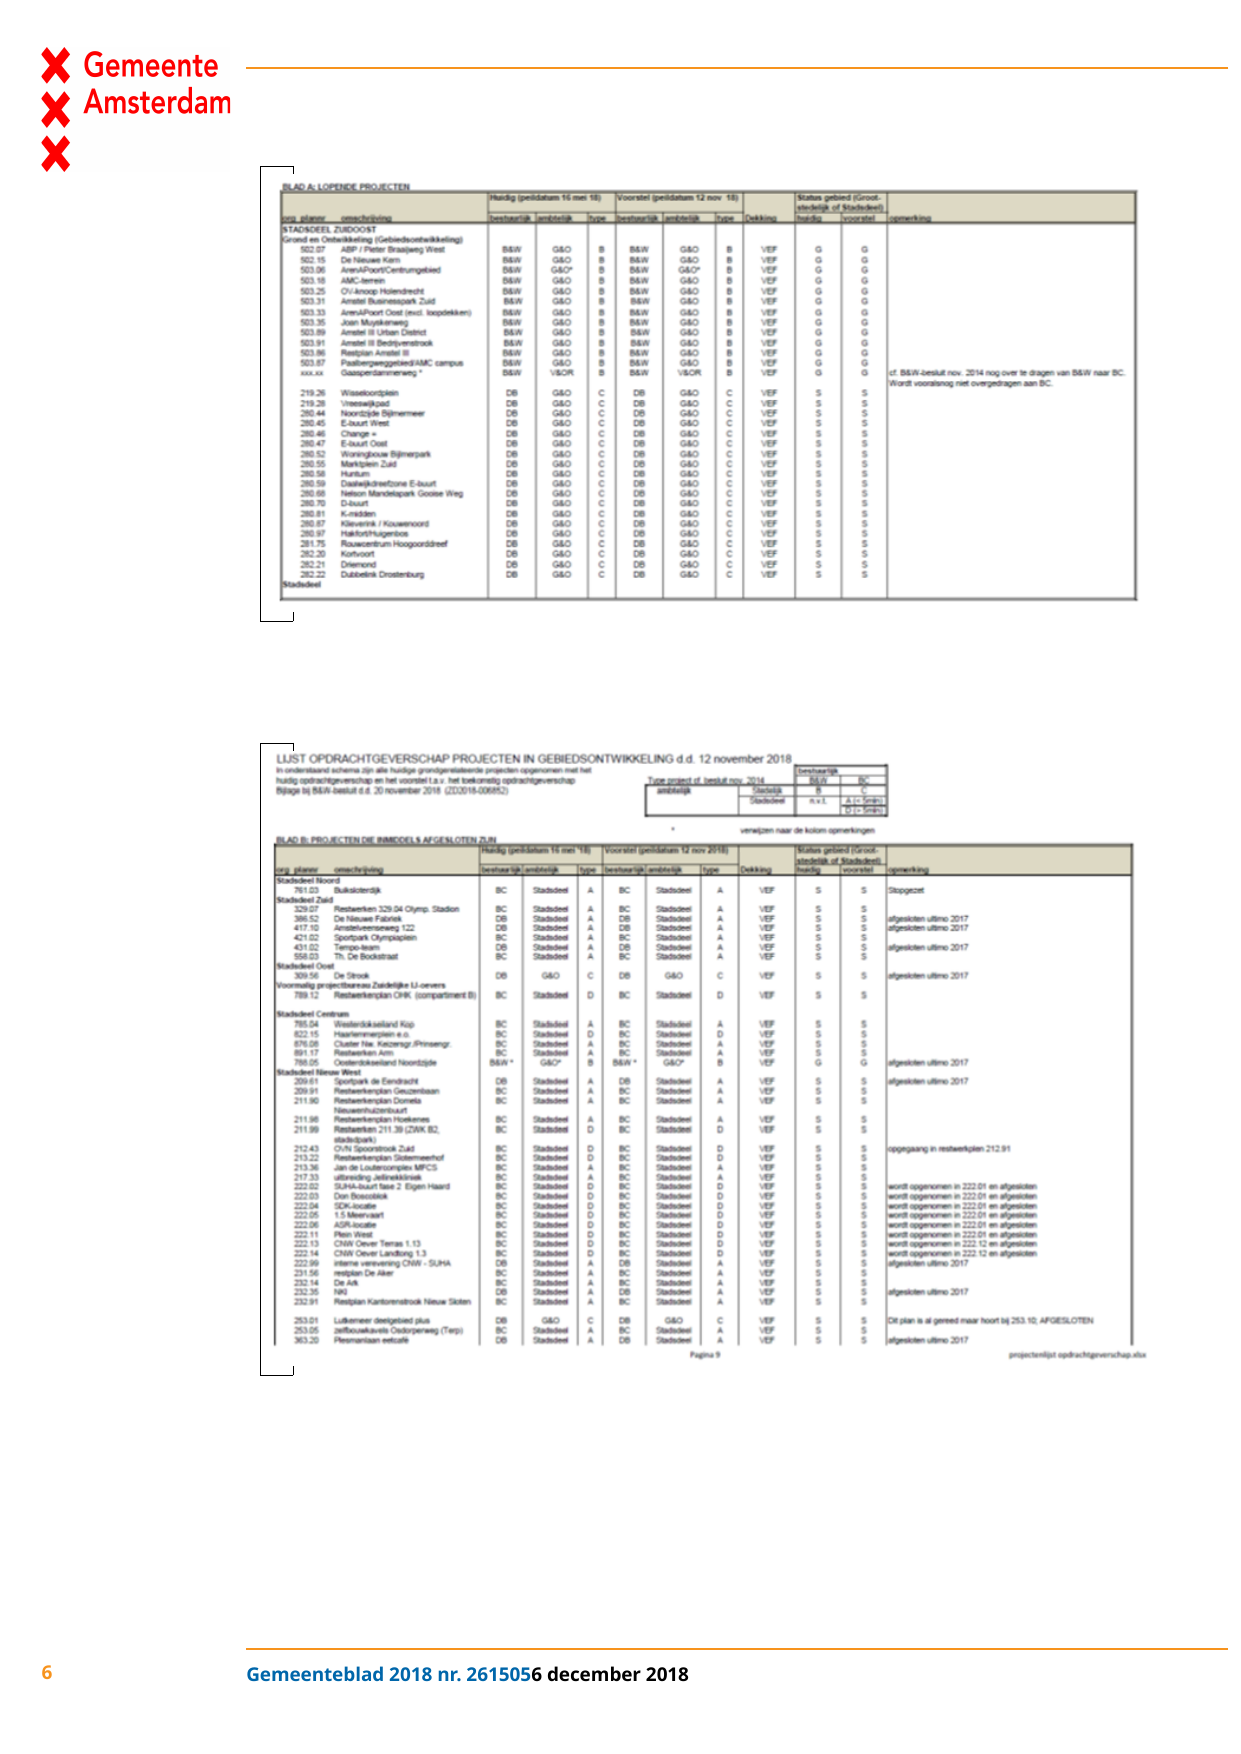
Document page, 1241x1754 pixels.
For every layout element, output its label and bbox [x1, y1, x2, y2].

picture [268, 174, 1155, 612]
picture [268, 751, 1155, 1366]
picture [41, 47, 231, 172]
